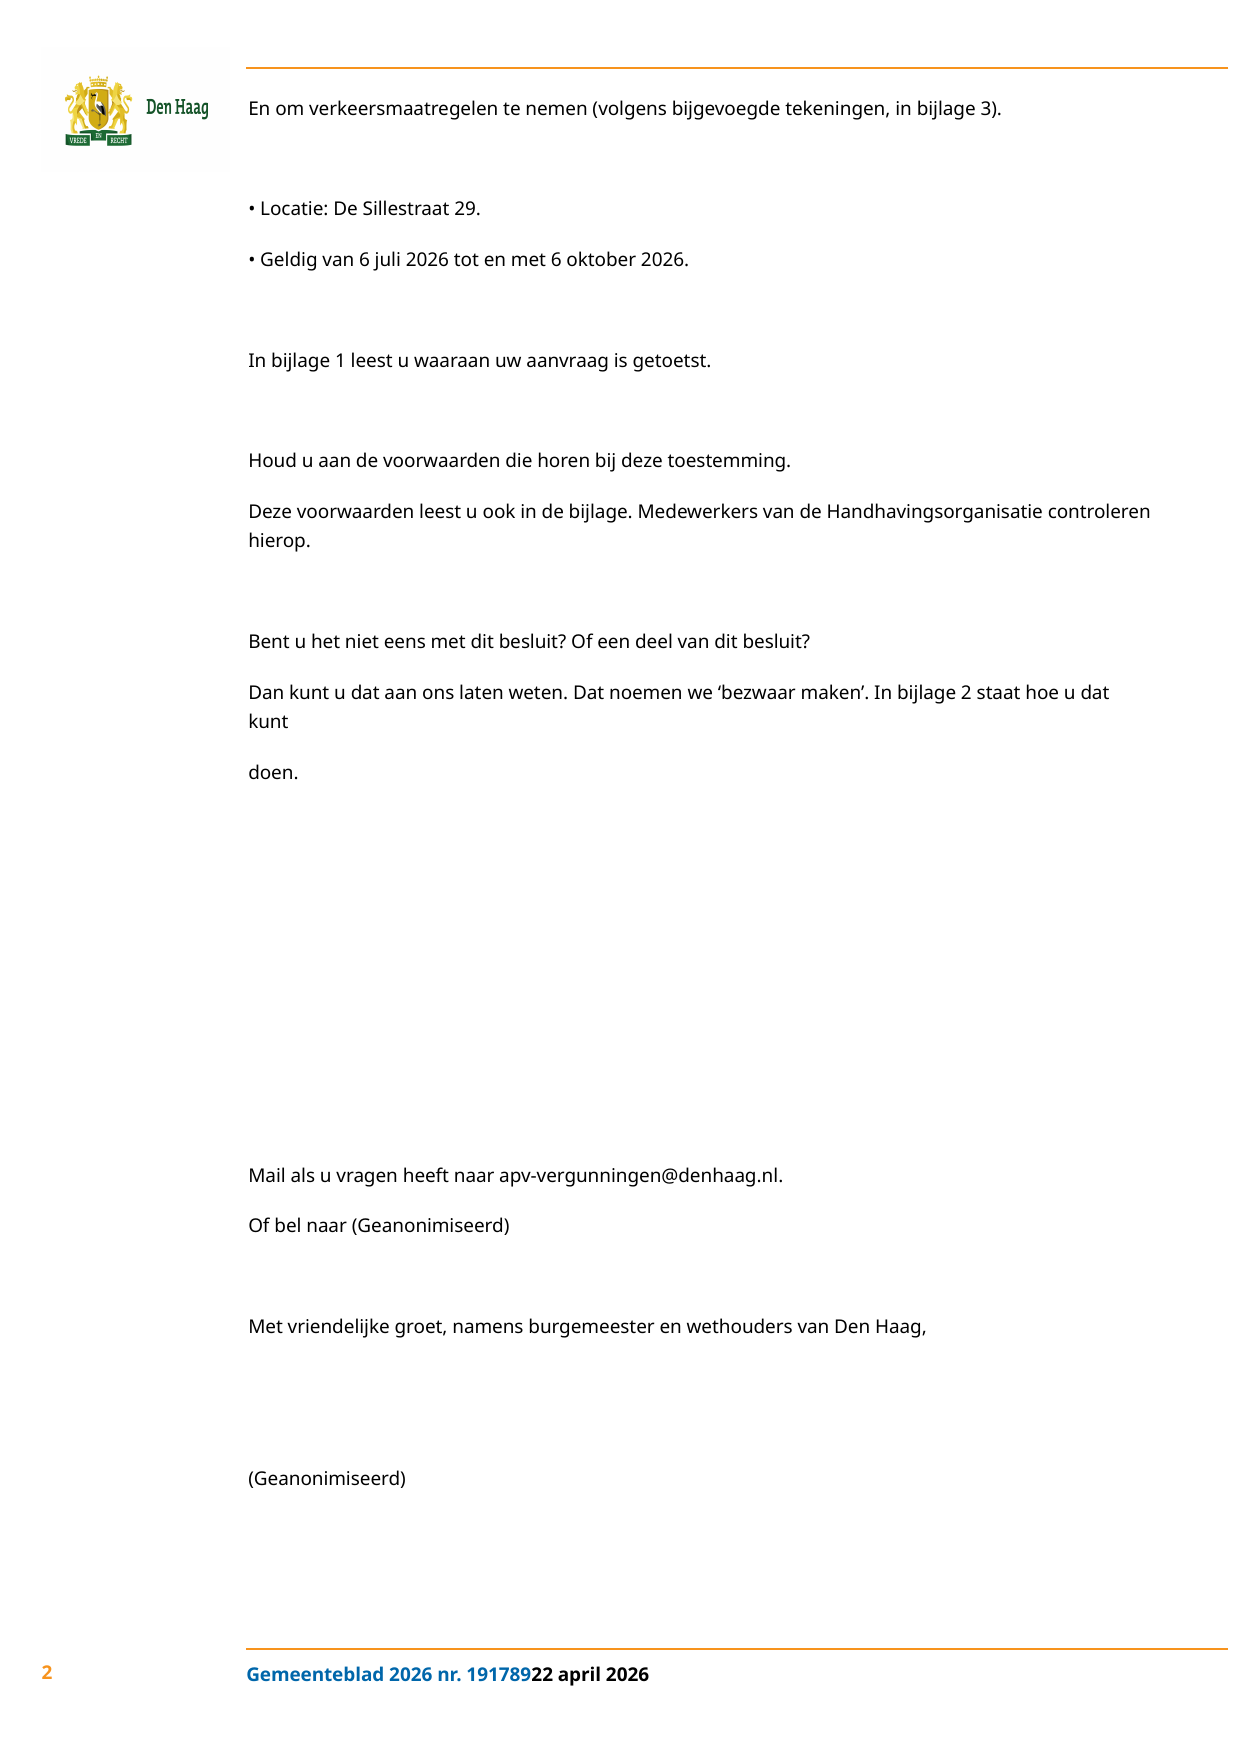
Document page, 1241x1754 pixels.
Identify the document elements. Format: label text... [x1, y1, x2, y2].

text In bijlage 1 leest u waaraan uw aanvraag is getoetst. [248, 347, 1152, 373]
text Met vriendelijke groet, namens burgemeester en wethouders van Den Haag, [248, 1313, 1152, 1339]
text Bent u het niet eens met dit besluit? Of een deel van dit besluit? [248, 628, 1152, 654]
picture [41, 47, 231, 172]
text Deze voorwaarden leest u ook in de bijlage. Medewerkers van de Handhavingsorganisatie controleren hierop. [248, 498, 1152, 553]
text Dan kunt u dat aan ons laten weten. Dat noemen we ‘bezwaar maken’. In bijlage 2 staat hoe u dat kunt [248, 679, 1152, 734]
text En om verkeersmaatregelen te nemen (volgens bijgevoegde tekeningen, in bijlage 3). [248, 95, 1152, 121]
text doen. [248, 759, 1152, 785]
text • Locatie: De Sillestraat 29. [248, 196, 1152, 221]
text Houd u aan de voorwaarden die horen bij deze toestemming. [248, 448, 1152, 473]
text (Geanonimiseerd) [248, 1465, 1152, 1491]
text Mail als u vragen heeft naar apv-vergunningen@denhaag.nl. [248, 1162, 1152, 1188]
text • Geldig van 6 juli 2026 tot en met 6 oktober 2026. [248, 246, 1152, 272]
text Of bel naar (Geanonimiseerd) [248, 1213, 1152, 1238]
